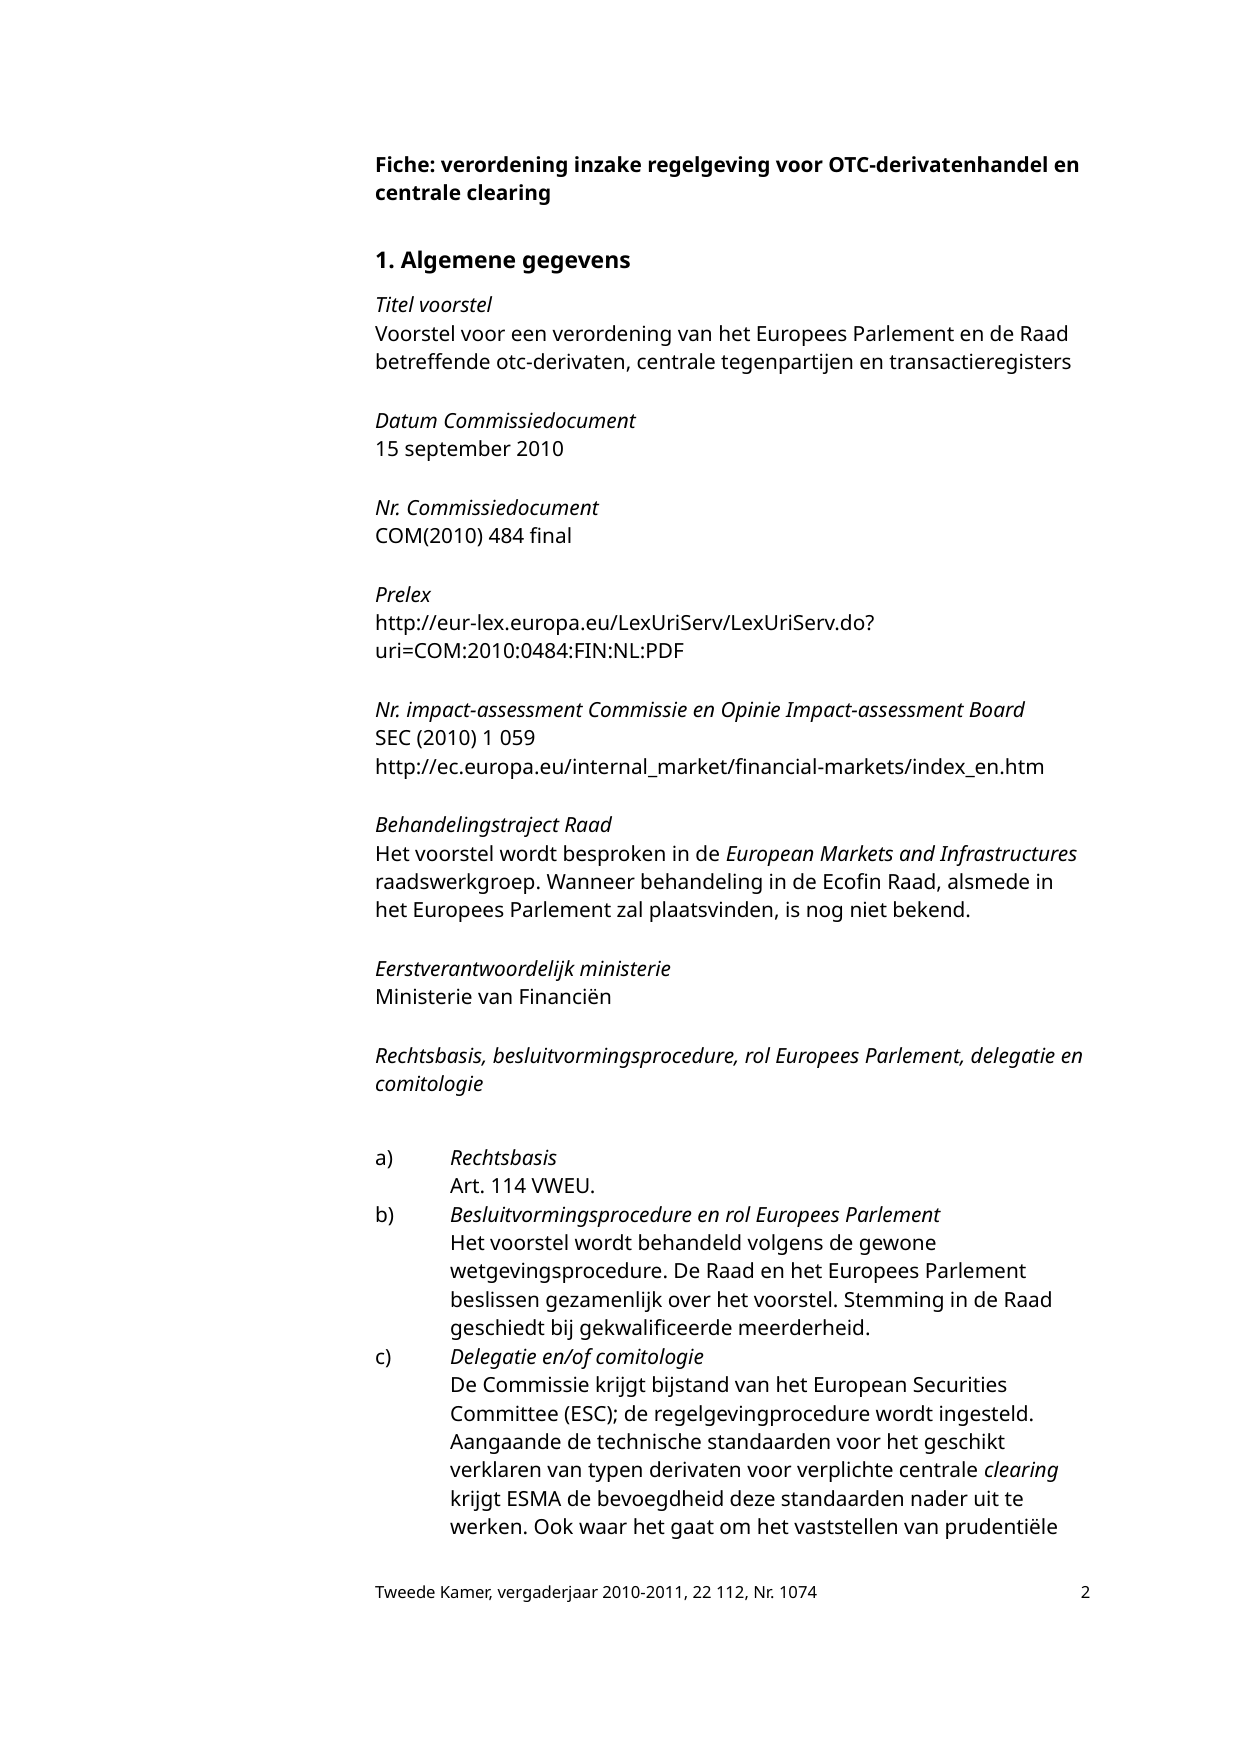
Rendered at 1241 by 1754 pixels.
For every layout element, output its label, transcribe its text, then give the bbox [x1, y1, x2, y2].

text 15 september 2010 [375, 434, 1090, 463]
text Prelex [375, 580, 1090, 608]
list Rechtsbasis [375, 1143, 1090, 1171]
text Titel voorstel [375, 291, 1090, 319]
text Datum Commissiedocument [375, 406, 1090, 434]
list De Commissie krijgt bijstand van het European Securities Committee (ESC); de regelgevingprocedure wordt ingesteld. Aangaande de technische standaarden voor het geschikt verklaren van typen derivaten voor verplichte centrale clearing krijgt ESMA de bevoegdheid deze standaarden nader uit te werken. Ook waar het gaat om het vaststellen van prudentiële [375, 1370, 1090, 1541]
text Fiche: verordening inzake regelgeving voor OTC-derivatenhandel en centrale clearing [375, 150, 1090, 207]
text Nr. impact-assessment Commissie en Opinie Impact-assessment Board [375, 695, 1090, 723]
list Art. 114 VWEU. [375, 1171, 1090, 1200]
subtitle 1. Algemene gegevens [375, 244, 1090, 276]
text Het voorstel wordt besproken in de European Markets and Infrastructures raadswerkgroep. Wanneer behandeling in de Ecofin Raad, alsmede in het Europees Parlement zal plaatsvinden, is nog niet bekend. [375, 839, 1090, 924]
text http://eur-lex.europa.eu/LexUriServ/LexUriServ.do?uri=COM:2010:0484:FIN:NL:PDF [375, 608, 1090, 665]
text Eerstverantwoordelijk ministerie [375, 954, 1090, 982]
text Behandelingstraject Raad [375, 810, 1090, 839]
text Ministerie van Financiën [375, 982, 1090, 1011]
text http://ec.europa.eu/internal_market/financial-markets/index_en.htm [375, 752, 1090, 780]
text SEC (2010) 1 059 [375, 723, 1090, 752]
list Delegatie en/of comitologie [375, 1342, 1090, 1370]
text COM(2010) 484 final [375, 521, 1090, 550]
text Nr. Commissiedocument [375, 493, 1090, 521]
list Besluitvormingsprocedure en rol Europees Parlement [375, 1200, 1090, 1228]
text Rechtsbasis, besluitvormingsprocedure, rol Europees Parlement, delegatie en comitologie [375, 1041, 1090, 1098]
list Het voorstel wordt behandeld volgens de gewone wetgevingsprocedure. De Raad en het Europees Parlement beslissen gezamenlijk over het voorstel. Stemming in de Raad geschiedt bij gekwalificeerde meerderheid. [375, 1228, 1090, 1342]
text Voorstel voor een verordening van het Europees Parlement en de Raad betreffende otc-derivaten, centrale tegenpartijen en transactieregisters [375, 319, 1090, 376]
